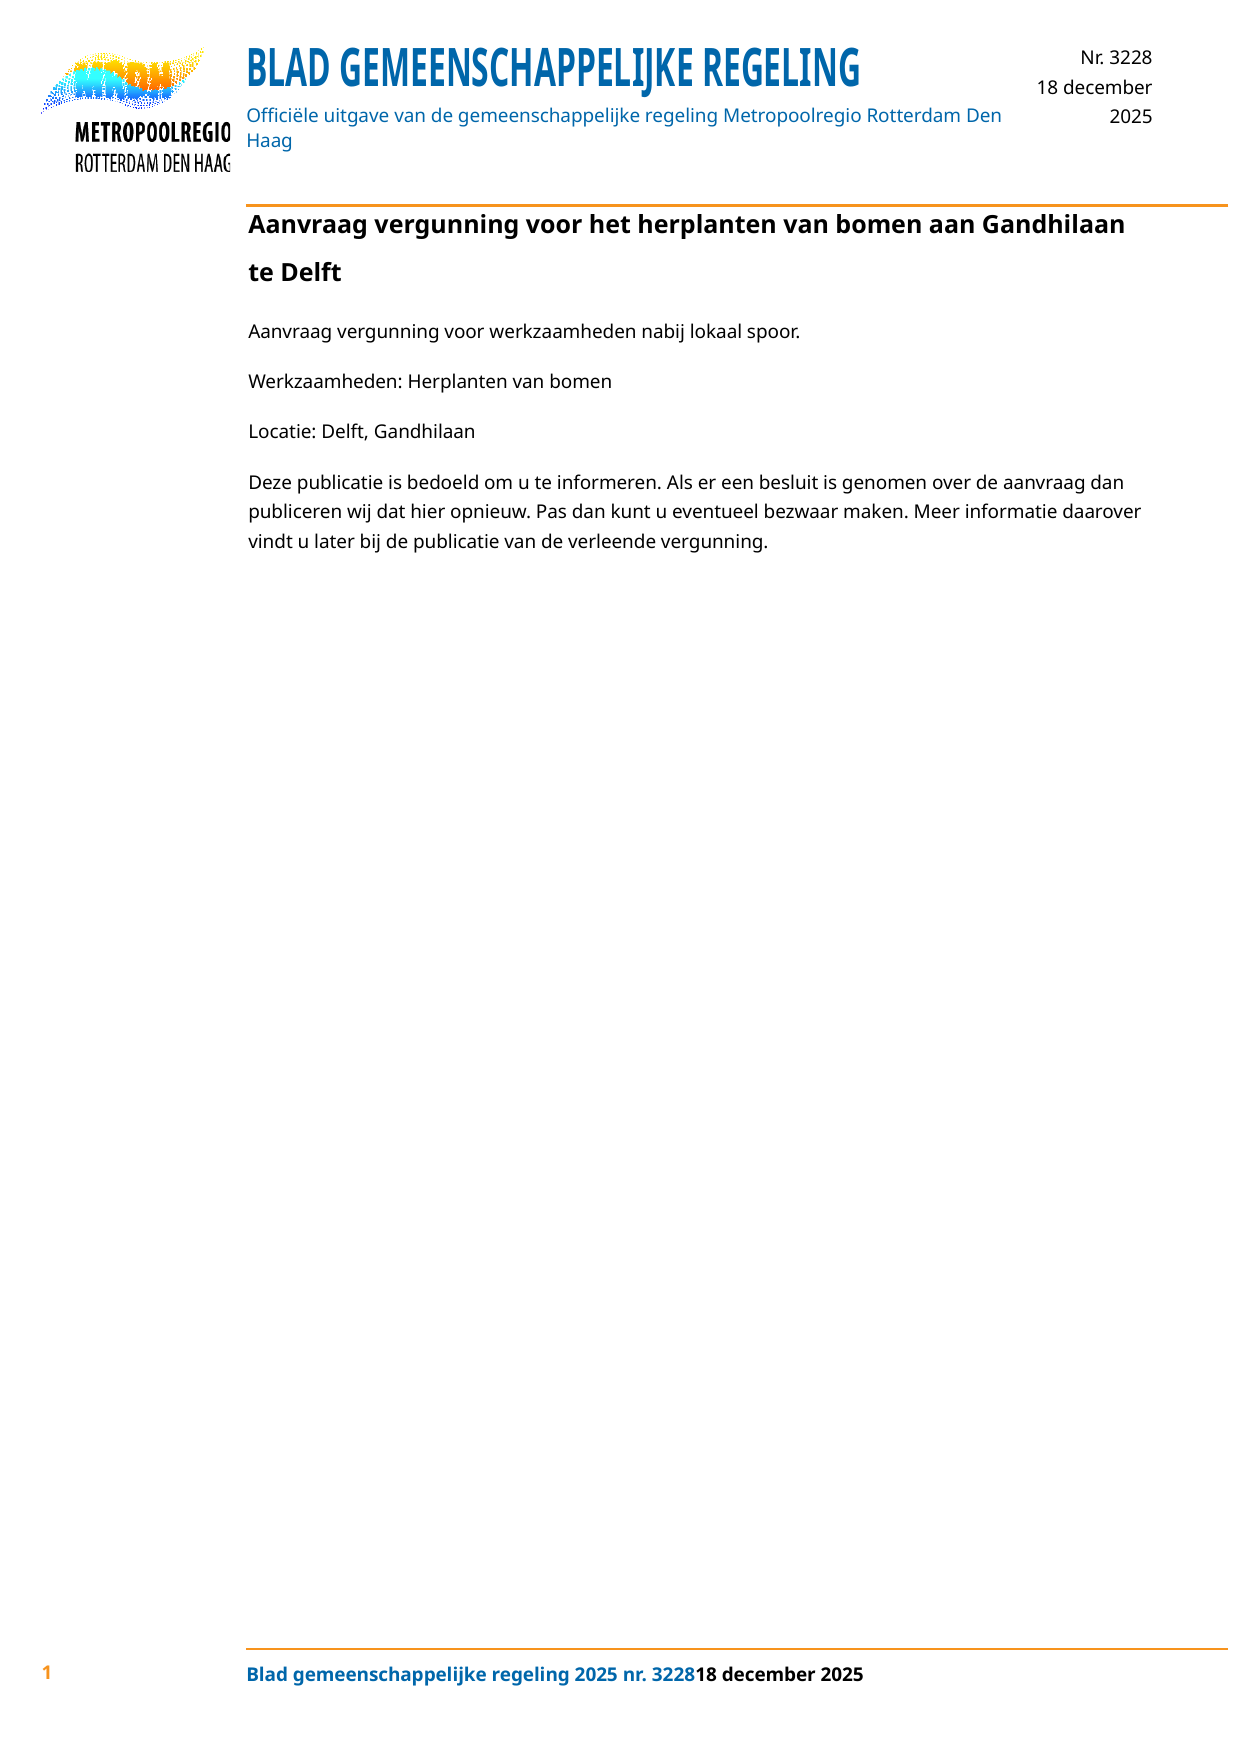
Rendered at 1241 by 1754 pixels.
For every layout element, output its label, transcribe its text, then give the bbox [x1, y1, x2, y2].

picture [41, 47, 231, 172]
text Aanvraag vergunning voor werkzaamheden nabij lokaal spoor. [248, 318, 1152, 344]
text Deze publicatie is bedoeld om u te informeren. Als er een besluit is genomen over de aanvraag dan publiceren wij dat hier opnieuw. Pas dan kunt u eventueel bezwaar maken. Meer informatie daarover vindt u later bij de publicatie van de verleende vergunning. [248, 469, 1152, 554]
text Aanvraag vergunning voor het herplanten van bomen aan Gandhilaan te Delft [248, 207, 1152, 288]
text Locatie: Delft, Gandhilaan [248, 419, 1152, 444]
text Werkzaamheden: Herplanten van bomen [248, 368, 1152, 394]
